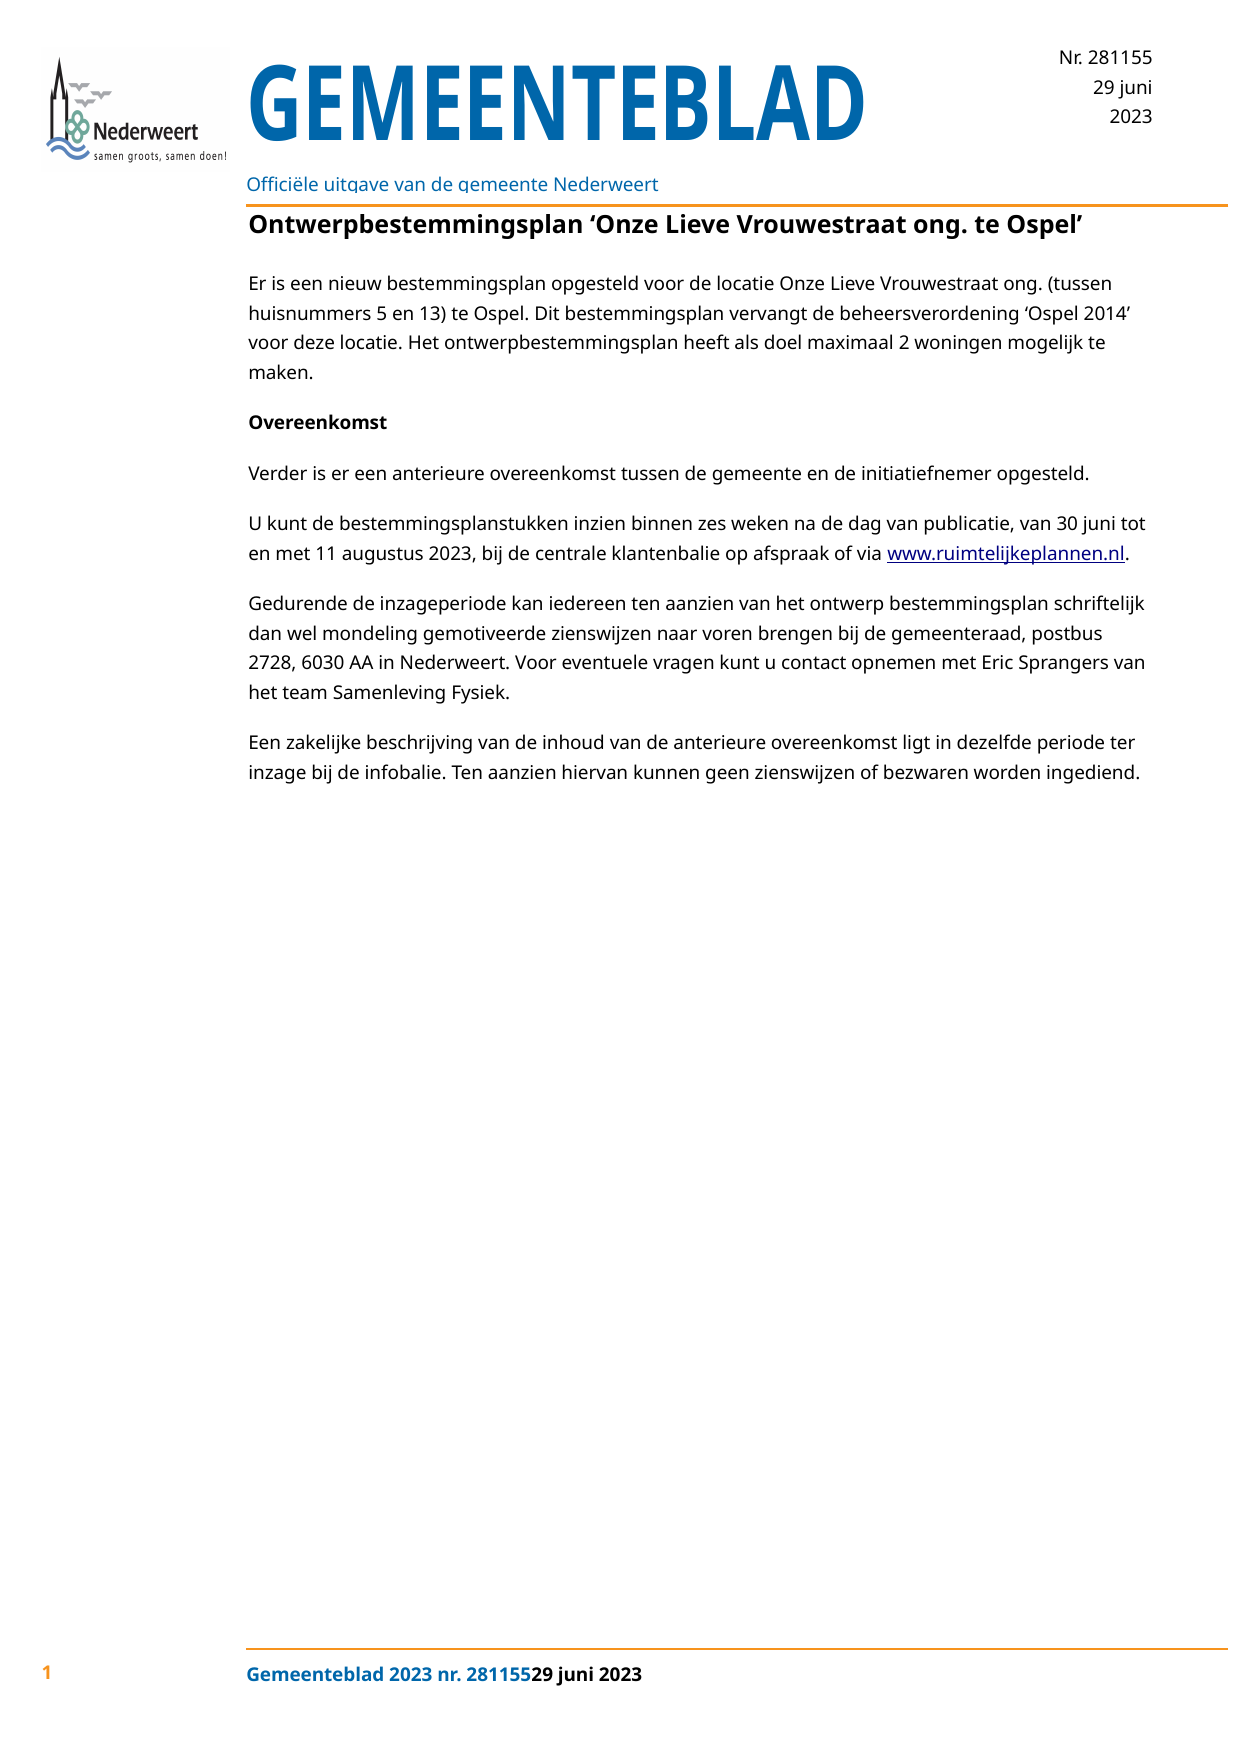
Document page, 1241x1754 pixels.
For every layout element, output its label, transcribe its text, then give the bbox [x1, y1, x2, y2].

text Ontwerpbestemmingsplan ‘Onze Lieve Vrouwestraat ong. te Ospel’ [248, 207, 1152, 241]
text Een zakelijke beschrijving van de inhoud van de anterieure overeenkomst ligt in dezelfde periode ter inzage bij de infobalie. Ten aanzien hiervan kunnen geen zienswijzen of bezwaren worden ingediend. [248, 729, 1152, 785]
text Overeenkomst [248, 409, 1152, 435]
text Verder is er een anterieure overeenkomst tussen de gemeente en de initiatiefnemer opgesteld. [248, 460, 1152, 486]
picture [41, 47, 231, 172]
text Gedurende de inzageperiode kan iedereen ten aanzien van het ontwerp bestemmingsplan schriftelijk dan wel mondeling gemotiveerde zienswijzen naar voren brengen bij de gemeenteraad, postbus 2728, 6030 AA in Nederweert. Voor eventuele vragen kunt u contact opnemen met Eric Sprangers van het team Samenleving Fysiek. [248, 590, 1152, 705]
text Er is een nieuw bestemmingsplan opgesteld voor de locatie Onze Lieve Vrouwestraat ong. (tussen huisnummers 5 en 13) te Ospel. Dit bestemmingsplan vervangt de beheersverordening ‘Ospel 2014’ voor deze locatie. Het ontwerpbestemmingsplan heeft als doel maximaal 2 woningen mogelijk te maken. [248, 270, 1152, 385]
text U kunt de bestemmingsplanstukken inzien binnen zes weken na de dag van publicatie, van 30 juni tot en met 11 augustus 2023, bij de centrale klantenbalie op afspraak of via www.ruimtelijkeplannen.nl. [248, 510, 1152, 566]
